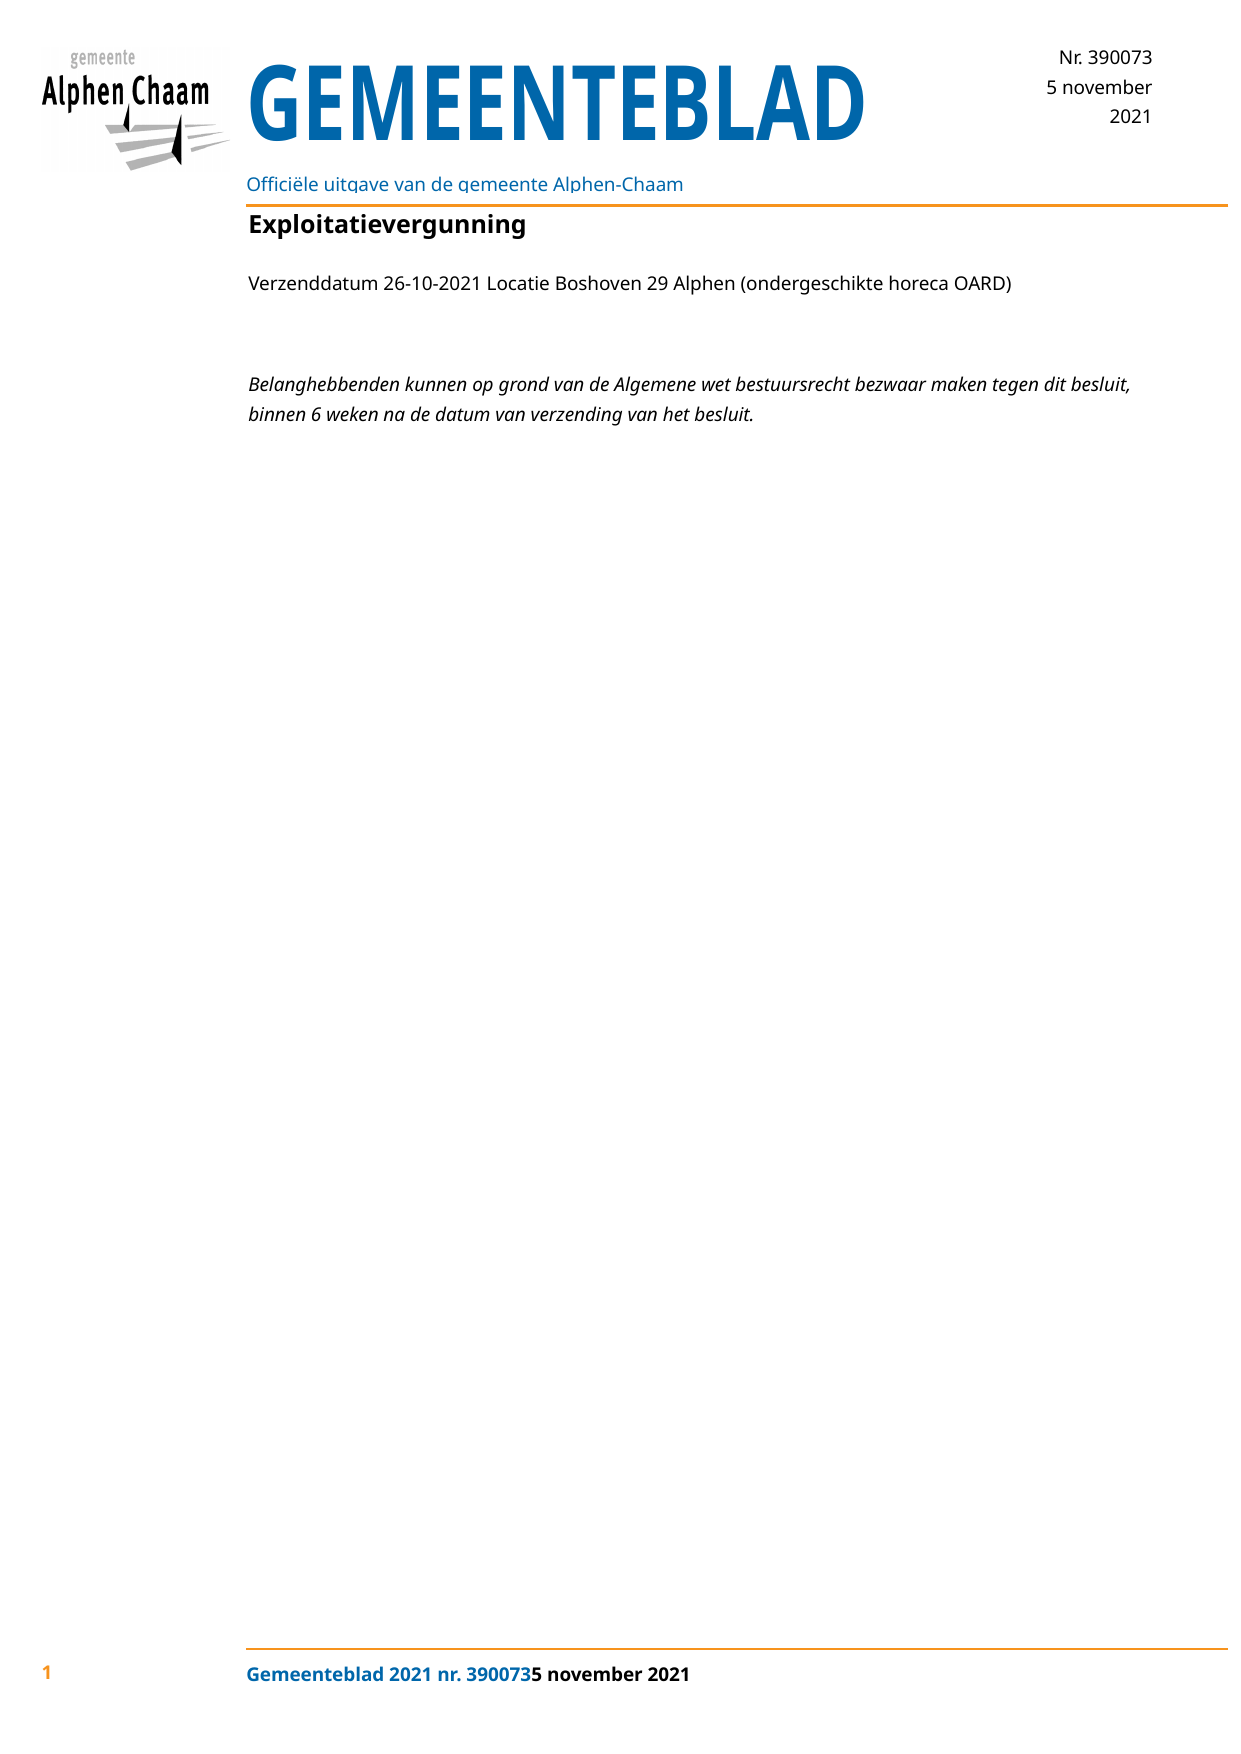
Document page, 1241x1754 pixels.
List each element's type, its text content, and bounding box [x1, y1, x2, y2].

text Verzenddatum 26-10-2021 Locatie Boshoven 29 Alphen (ondergeschikte horeca OARD) [248, 270, 1152, 296]
text Belanghebbenden kunnen op grond van de Algemene wet bestuursrecht bezwaar maken tegen dit besluit, binnen 6 weken na de datum van verzending van het besluit. [248, 371, 1152, 426]
text Exploitatievergunning [248, 207, 1152, 241]
picture [41, 47, 231, 172]
